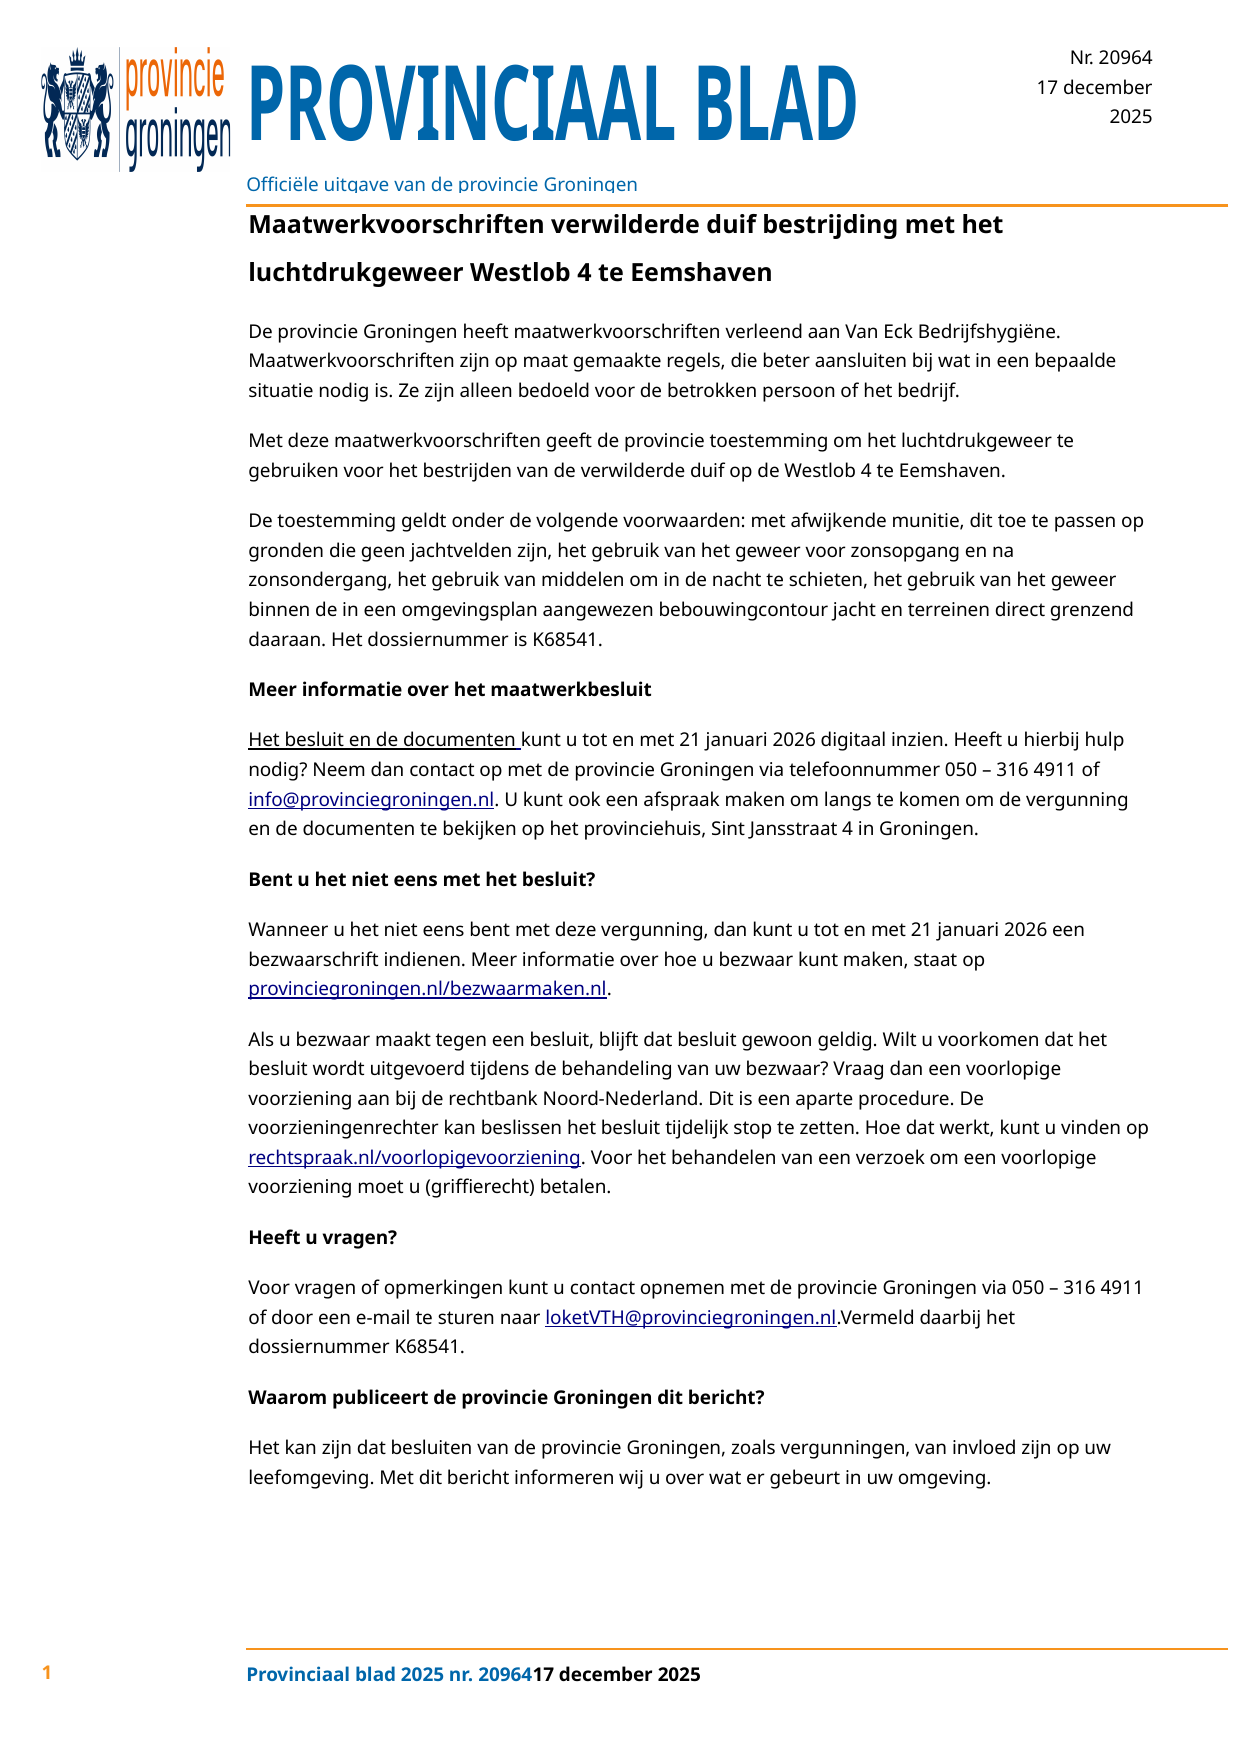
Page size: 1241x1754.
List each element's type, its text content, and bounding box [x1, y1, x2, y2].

text Wanneer u het niet eens bent met deze vergunning, dan kunt u tot en met 21 januari 2026 een bezwaarschrift indienen. Meer informatie over hoe u bezwaar kunt maken, staat op provinciegroningen.nl/bezwaarmaken.nl. [248, 916, 1152, 1001]
text Bent u het niet eens met het besluit? [248, 866, 1152, 892]
picture [41, 47, 231, 172]
text Voor vragen of opmerkingen kunt u contact opnemen met de provincie Groningen via 050 – 316 4911 of door een e-mail te sturen naar loketVTH@provinciegroningen.nl.Vermeld daarbij het dossiernummer K68541. [248, 1274, 1152, 1359]
text Heeft u vragen? [248, 1224, 1152, 1250]
text De provincie Groningen heeft maatwerkvoorschriften verleend aan Van Eck Bedrijfshygiëne. Maatwerkvoorschriften zijn op maat gemaakte regels, die beter aansluiten bij wat in een bepaalde situatie nodig is. Ze zijn alleen bedoeld voor de betrokken persoon of het bedrijf. [248, 318, 1152, 403]
text Als u bezwaar maakt tegen een besluit, blijft dat besluit gewoon geldig. Wilt u voorkomen dat het besluit wordt uitgevoerd tijdens de behandeling van uw bezwaar? Vraag dan een voorlopige voorziening aan bij de rechtbank Noord-Nederland. Dit is een aparte procedure. De voorzieningenrechter kan beslissen het besluit tijdelijk stop te zetten. Hoe dat werkt, kunt u vinden op rechtspraak.nl/voorlopigevoorziening. Voor het behandelen van een verzoek om een voorlopige voorziening moet u (griffierecht) betalen. [248, 1026, 1152, 1199]
text Waarom publiceert de provincie Groningen dit bericht? [248, 1384, 1152, 1410]
text De toestemming geldt onder de volgende voorwaarden: met afwijkende munitie, dit toe te passen op gronden die geen jachtvelden zijn, het gebruik van het geweer voor zonsopgang en na zonsondergang, het gebruik van middelen om in de nacht te schieten, het gebruik van het geweer binnen de in een omgevingsplan aangewezen bebouwingcontour jacht en terreinen direct grenzend daaraan. Het dossiernummer is K68541. [248, 507, 1152, 652]
text Het kan zijn dat besluiten van de provincie Groningen, zoals vergunningen, van invloed zijn op uw leefomgeving. Met dit bericht informeren wij u over wat er gebeurt in uw omgeving. [248, 1434, 1152, 1490]
text Maatwerkvoorschriften verwilderde duif bestrijding met het luchtdrukgeweer Westlob 4 te Eemshaven [248, 207, 1152, 288]
text Het besluit en de documenten kunt u tot en met 21 januari 2026 digitaal inzien. Heeft u hierbij hulp nodig? Neem dan contact op met de provincie Groningen via telefoonnummer 050 – 316 4911 of info@provinciegroningen.nl. U kunt ook een afspraak maken om langs te komen om de vergunning en de documenten te bekijken op het provinciehuis, Sint Jansstraat 4 in Groningen. [248, 727, 1152, 841]
text Met deze maatwerkvoorschriften geeft de provincie toestemming om het luchtdrukgeweer te gebruiken voor het bestrijden van de verwilderde duif op de Westlob 4 te Eemshaven. [248, 427, 1152, 483]
text Meer informatie over het maatwerkbesluit [248, 676, 1152, 702]
